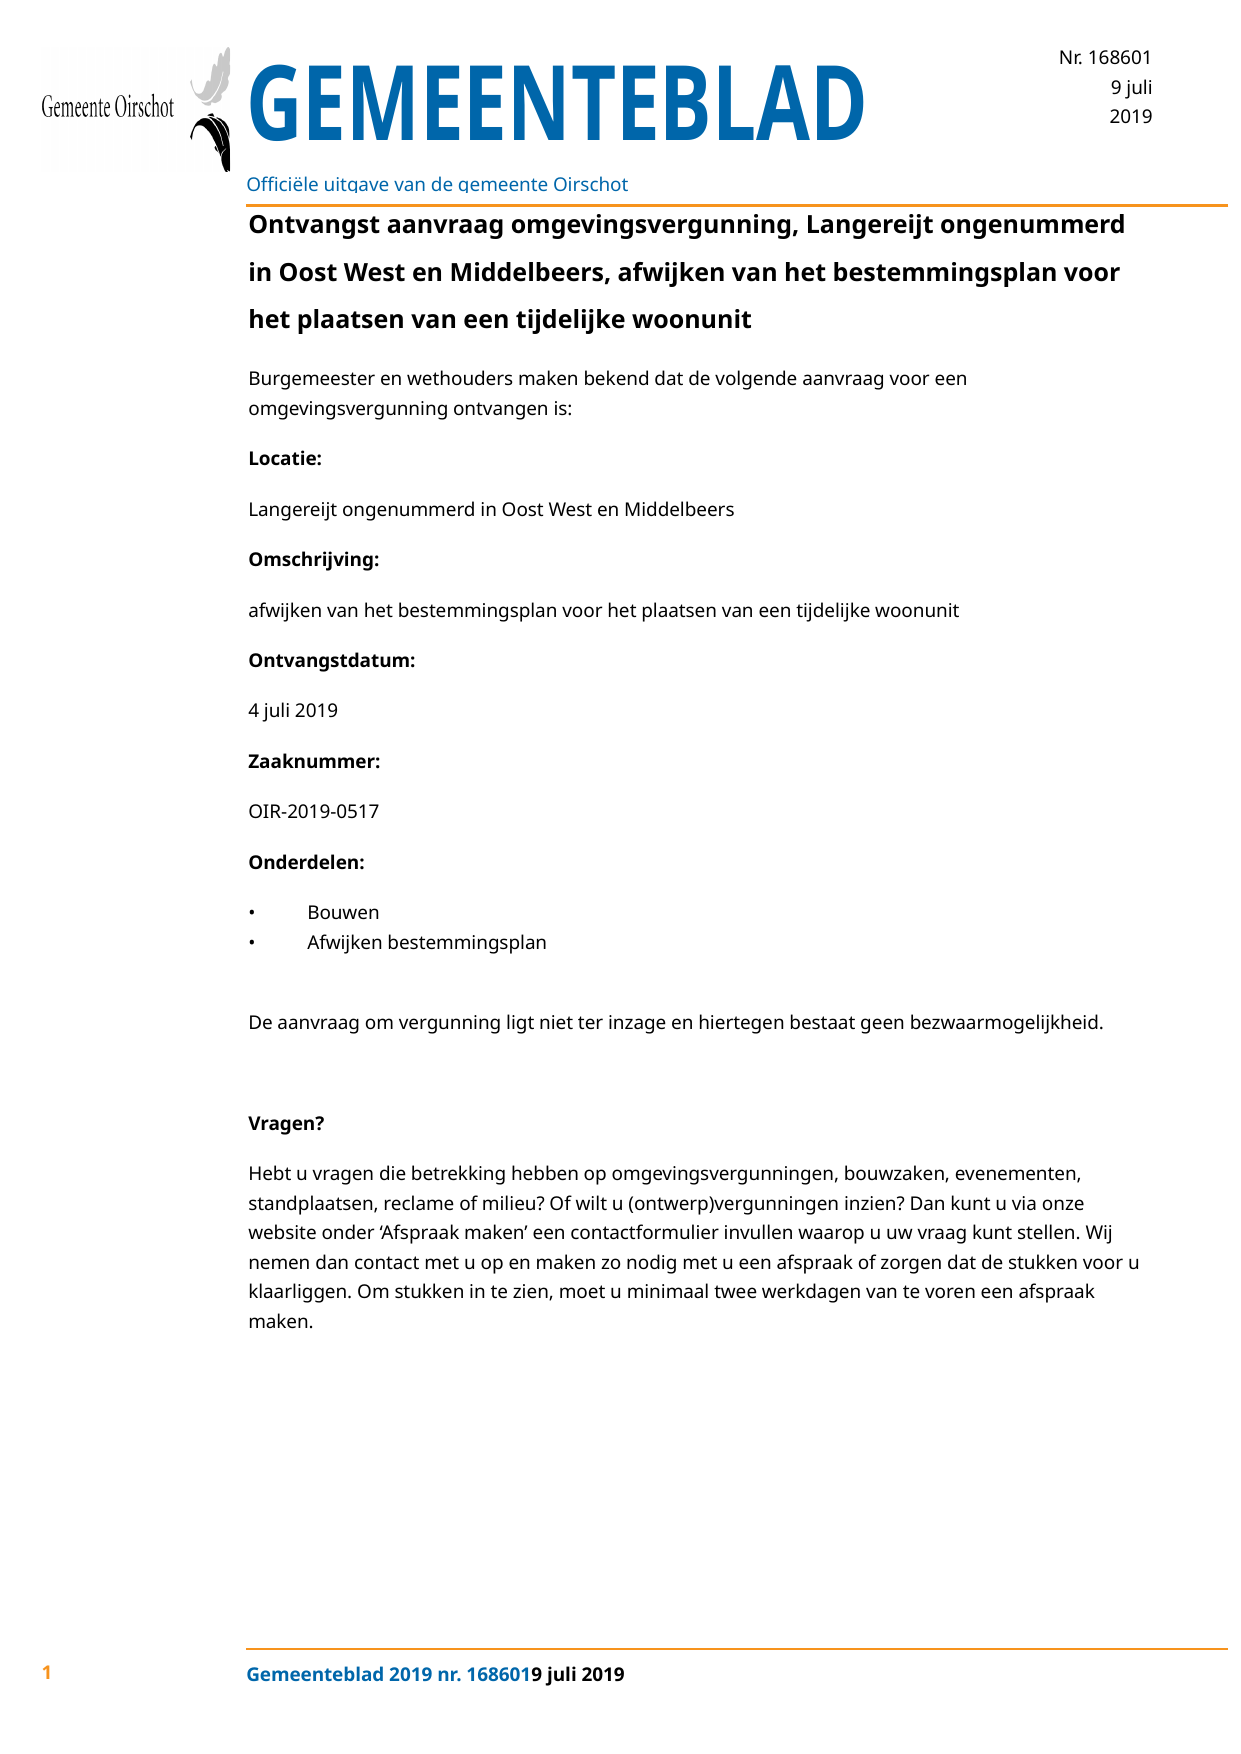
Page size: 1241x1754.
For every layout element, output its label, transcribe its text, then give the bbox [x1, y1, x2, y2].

text Burgemeester en wethouders maken bekend dat de volgende aanvraag voor een omgevingsvergunning ontvangen is: [248, 366, 1152, 421]
text Vragen? [248, 1110, 1152, 1135]
text Zaaknummer: [248, 748, 1152, 774]
text OIR-2019-0517 [248, 798, 1152, 824]
list Bouwen [248, 899, 1152, 925]
text Langereijt ongenummerd in Oost West en Middelbeers [248, 496, 1152, 522]
text 4 juli 2019 [248, 698, 1152, 723]
text Hebt u vragen die betrekking hebben op omgevingsvergunningen, bouwzaken, evenementen, standplaatsen, reclame of milieu? Of wilt u (ontwerp)vergunningen inzien? Dan kunt u via onze website onder ‘Afspraak maken’ een contactformulier invullen waarop u uw vraag kunt stellen. Wij nemen dan contact met u op en maken zo nodig met u een afspraak of zorgen dat de stukken voor u klaarliggen. Om stukken in te zien, moet u minimaal twee werkdagen van te voren een afspraak maken. [248, 1160, 1152, 1334]
text Omschrijving: [248, 546, 1152, 572]
text Locatie: [248, 446, 1152, 471]
text Ontvangstdatum: [248, 647, 1152, 673]
text Ontvangst aanvraag omgevingsvergunning, Langereijt ongenummerd in Oost West en Middelbeers, afwijken van het bestemmingsplan voor het plaatsen van een tijdelijke woonunit [248, 207, 1152, 336]
text afwijken van het bestemmingsplan voor het plaatsen van een tijdelijke woonunit [248, 597, 1152, 622]
list Afwijken bestemmingsplan [248, 929, 1152, 954]
picture [41, 47, 231, 172]
text Onderdelen: [248, 849, 1152, 874]
text De aanvraag om vergunning ligt niet ter inzage en hiertegen bestaat geen bezwaarmogelijkheid. [248, 1009, 1152, 1034]
